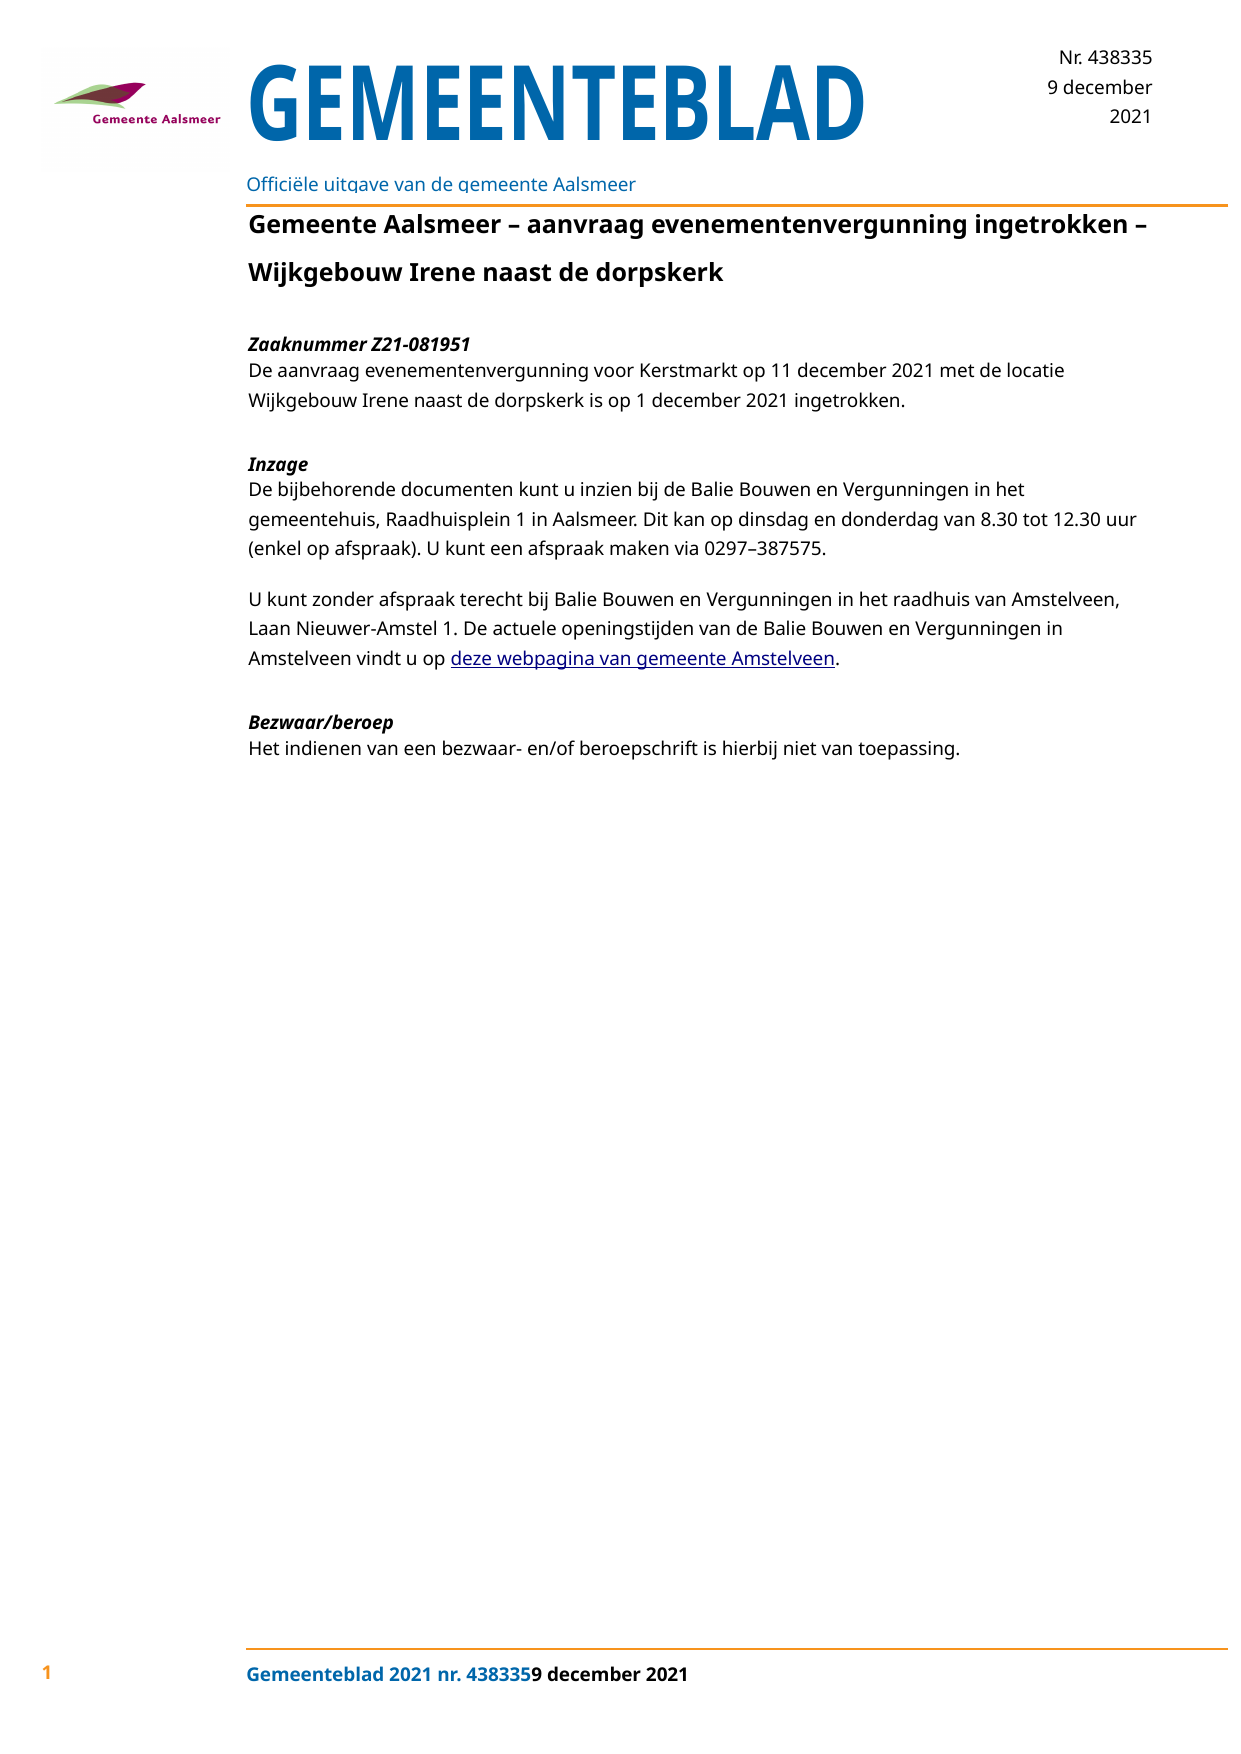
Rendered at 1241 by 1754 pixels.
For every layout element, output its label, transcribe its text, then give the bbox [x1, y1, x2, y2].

text De aanvraag evenementenvergunning voor Kerstmarkt op 11 december 2021 met de locatie Wijkgebouw Irene naast de dorpskerk is op 1 december 2021 ingetrokken. [248, 357, 1152, 412]
text Gemeente Aalsmeer – aanvraag evenementenvergunning ingetrokken – Wijkgebouw Irene naast de dorpskerk [248, 207, 1152, 288]
picture [41, 47, 231, 172]
text De bijbehorende documenten kunt u inzien bij de Balie Bouwen en Vergunningen in het gemeentehuis, Raadhuisplein 1 in Aalsmeer. Dit kan op dinsdag en donderdag van 8.30 tot 12.30 uur (enkel op afspraak). U kunt een afspraak maken via 0297–387575. [248, 476, 1152, 561]
text Zaaknummer Z21-081951 [248, 331, 1152, 357]
text Het indienen van een bezwaar- en/of beroepschrift is hierbij niet van toepassing. [248, 735, 1152, 761]
text Inzage [248, 451, 1152, 476]
text Bezwaar/beroep [248, 709, 1152, 735]
text U kunt zonder afspraak terecht bij Balie Bouwen en Vergunningen in het raadhuis van Amstelveen, Laan Nieuwer-Amstel 1. De actuele openingstijden van de Balie Bouwen en Vergunningen in Amstelveen vindt u op deze webpagina van gemeente Amstelveen. [248, 586, 1152, 671]
